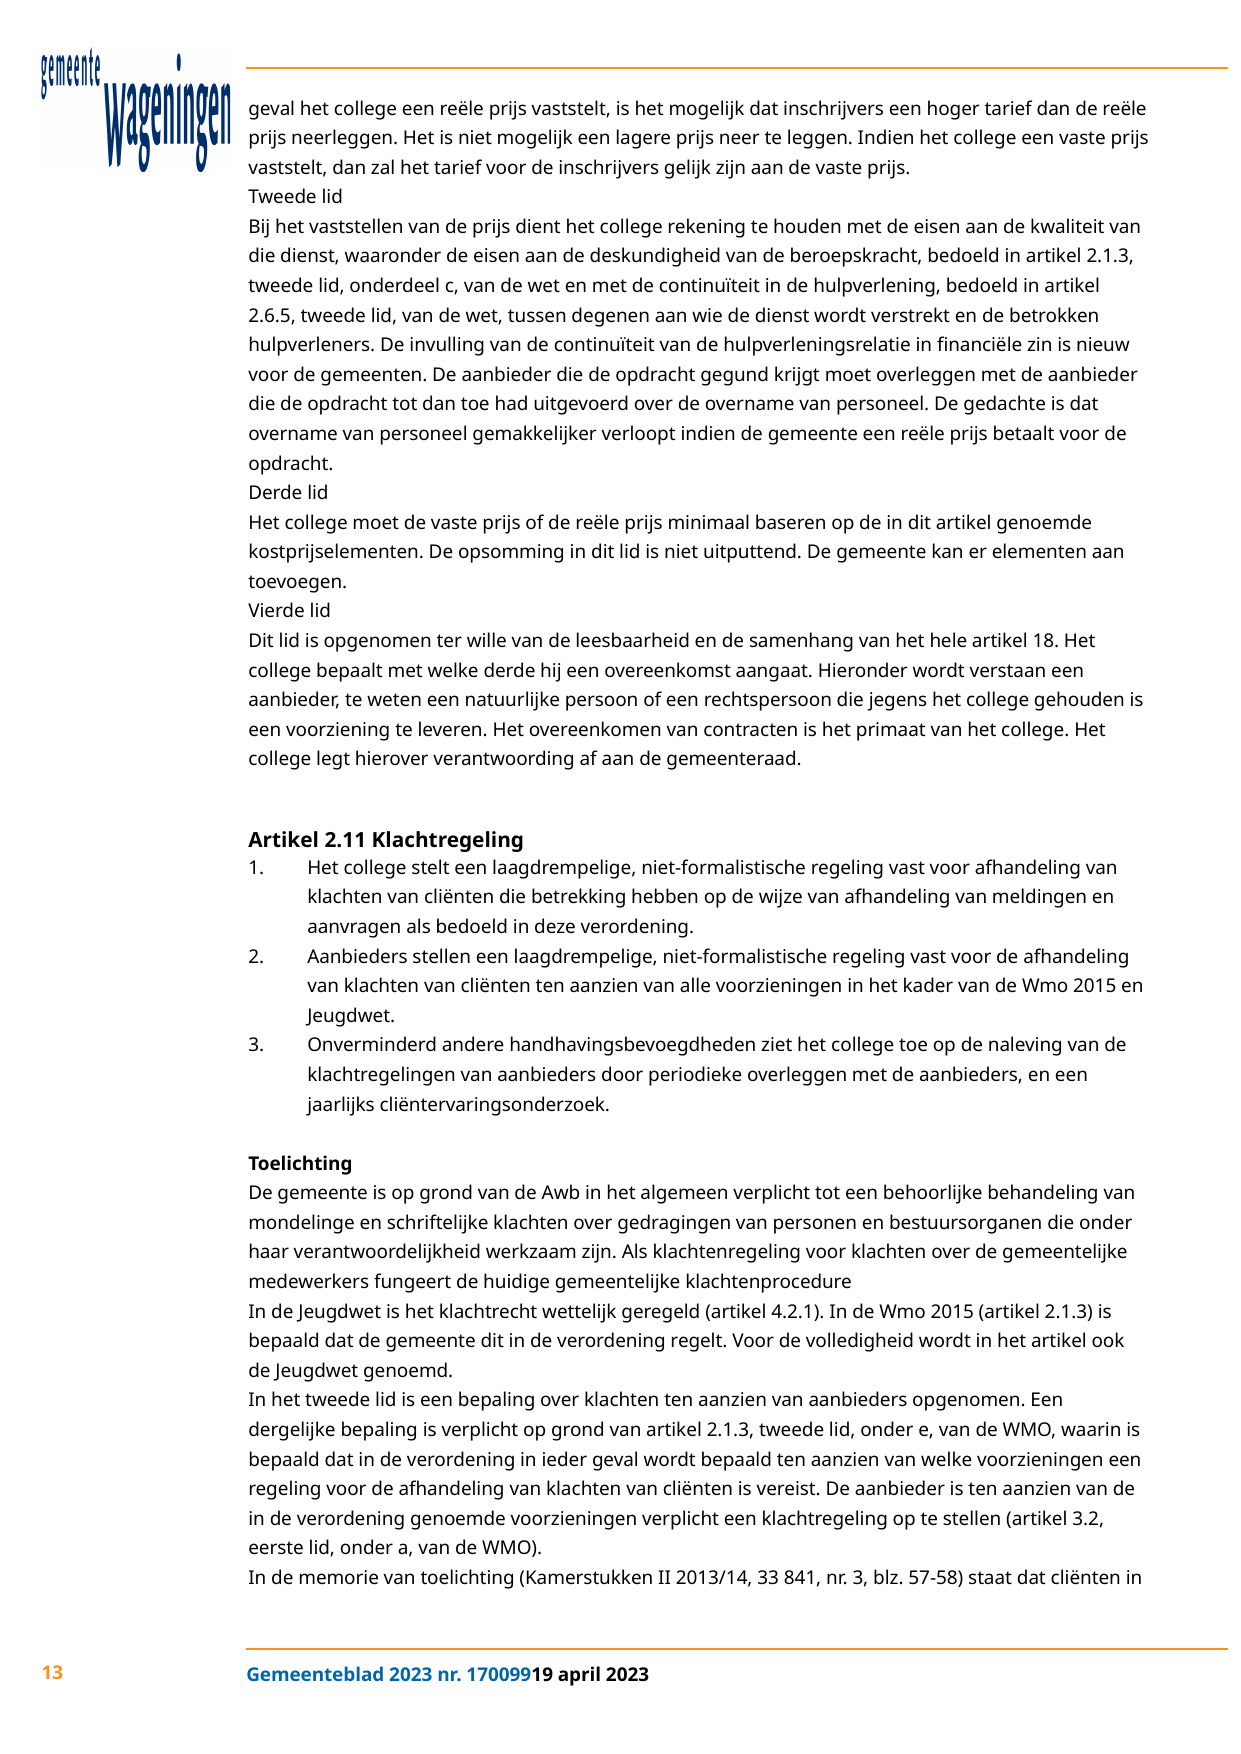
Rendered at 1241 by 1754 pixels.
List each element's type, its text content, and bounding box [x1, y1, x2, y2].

text Tweede lid [248, 183, 1152, 209]
list Onverminderd andere handhavingsbevoegdheden ziet het college toe op de naleving van de klachtregelingen van aanbieders door periodieke overleggen met de aanbieders, en een jaarlijks cliëntervaringsonderzoek. [248, 1032, 1152, 1116]
text In het tweede lid is een bepaling over klachten ten aanzien van aanbieders opgenomen. Een dergelijke bepaling is verplicht op grond van artikel 2.1.3, tweede lid, onder e, van de WMO, waarin is bepaald dat in de verordening in ieder geval wordt bepaald ten aanzien van welke voorzieningen een regeling voor de afhandeling van klachten van cliënten is vereist. De aanbieder is ten aanzien van de in de verordening genoemde voorzieningen verplicht een klachtregeling op te stellen (artikel 3.2, eerste lid, onder a, van de WMO). [248, 1387, 1152, 1560]
text Dit lid is opgenomen ter wille van de leesbaarheid en de samenhang van het hele artikel 18. Het college bepaalt met welke derde hij een overeenkomst aangaat. Hieronder wordt verstaan een aanbieder, te weten een natuurlijke persoon of een rechtspersoon die jegens het college gehouden is een voorziening te leveren. Het overeenkomen van contracten is het primaat van het college. Het college legt hierover verantwoording af aan de gemeenteraad. [248, 627, 1152, 771]
list Het college stelt een laagdrempelige, niet-formalistische regeling vast voor afhandeling van klachten van cliënten die betrekking hebben op de wijze van afhandeling van meldingen en aanvragen als bedoeld in deze verordening. [248, 854, 1152, 939]
text geval het college een reële prijs vaststelt, is het mogelijk dat inschrijvers een hoger tarief dan de reële prijs neerleggen. Het is niet mogelijk een lagere prijs neer te leggen. Indien het college een vaste prijs vaststelt, dan zal het tarief voor de inschrijvers gelijk zijn aan de vaste prijs. [248, 95, 1152, 180]
text De gemeente is op grond van de Awb in het algemeen verplicht tot een behoorlijke behandeling van mondelinge en schriftelijke klachten over gedragingen van personen en bestuursorganen die onder haar verantwoordelijkheid werkzaam zijn. Als klachtenregeling voor klachten over de gemeentelijke medewerkers fungeert de huidige gemeentelijke klachtenprocedure [248, 1179, 1152, 1294]
text In de memorie van toelichting (Kamerstukken II 2013/14, 33 841, nr. 3, blz. 57-58) staat dat cliënten in [248, 1564, 1152, 1590]
list Aanbieders stellen een laagdrempelige, niet-formalistische regeling vast voor de afhandeling van klachten van cliënten ten aanzien van alle voorzieningen in het kader van de Wmo 2015 en Jeugdwet. [248, 943, 1152, 1028]
text Toelichting [248, 1150, 1152, 1176]
text Derde lid [248, 479, 1152, 505]
text In de Jeugdwet is het klachtrecht wettelijk geregeld (artikel 4.2.1). In de Wmo 2015 (artikel 2.1.3) is bepaald dat de gemeente dit in de verordening regelt. Voor de volledigheid wordt in het artikel ook de Jeugdwet genoemd. [248, 1298, 1152, 1383]
text Artikel 2.11 Klachtregeling [248, 826, 1152, 854]
picture [41, 47, 231, 172]
text Het college moet de vaste prijs of de reële prijs minimaal baseren op de in dit artikel genoemde kostprijselementen. De opsomming in dit lid is niet uitputtend. De gemeente kan er elementen aan toevoegen. [248, 509, 1152, 594]
text Bij het vaststellen van de prijs dient het college rekening te houden met de eisen aan de kwaliteit van die dienst, waaronder de eisen aan de deskundigheid van de beroepskracht, bedoeld in artikel 2.1.3, tweede lid, onderdeel c, van de wet en met de continuïteit in de hulpverlening, bedoeld in artikel 2.6.5, tweede lid, van de wet, tussen degenen aan wie de dienst wordt verstrekt en de betrokken hulpverleners. De invulling van de continuïteit van de hulpverleningsrelatie in financiële zin is nieuw voor de gemeenten. De aanbieder die de opdracht gegund krijgt moet overleggen met de aanbieder die de opdracht tot dan toe had uitgevoerd over de overname van personeel. De gedachte is dat overname van personeel gemakkelijker verloopt indien de gemeente een reële prijs betaalt voor de opdracht. [248, 213, 1152, 476]
text Vierde lid [248, 598, 1152, 623]
